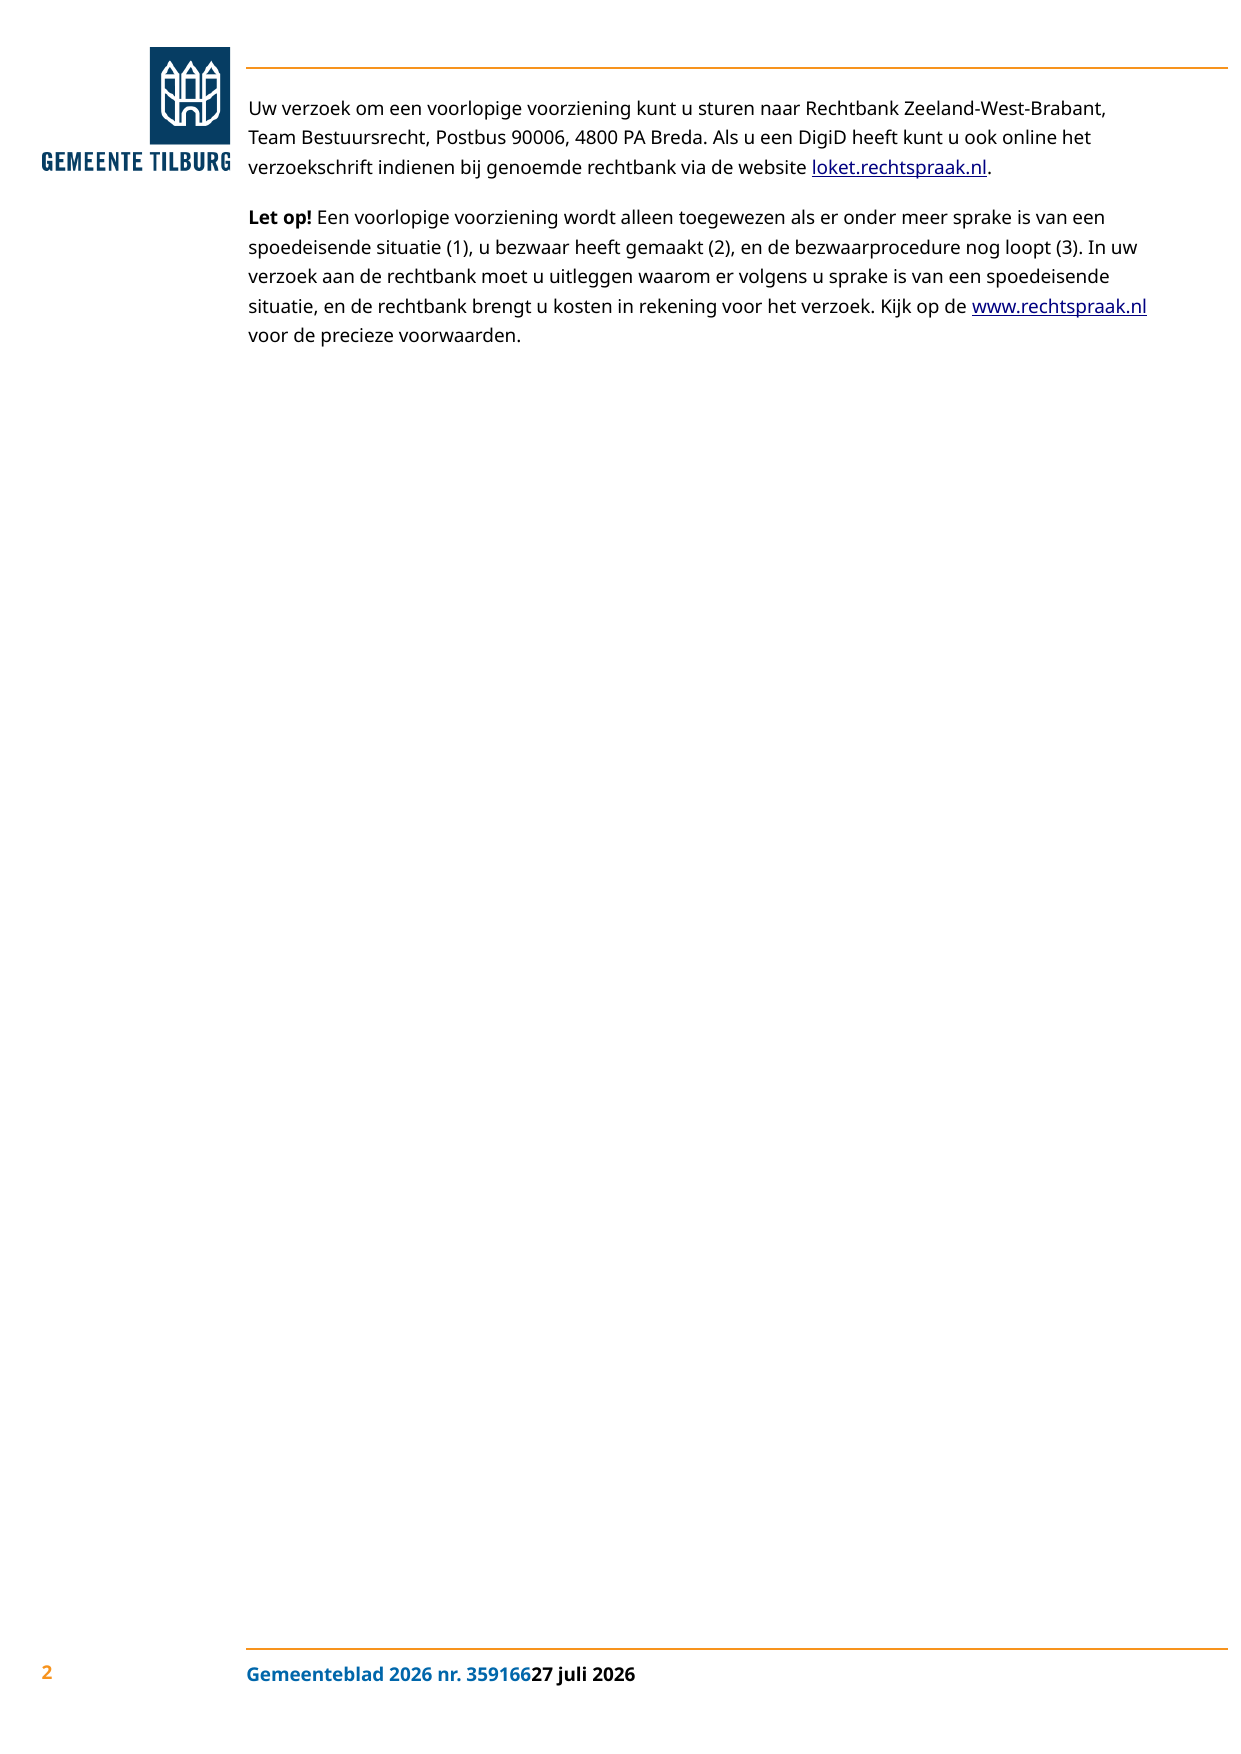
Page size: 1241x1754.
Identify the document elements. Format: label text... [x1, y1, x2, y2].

text Uw verzoek om een voorlopige voorziening kunt u sturen naar Rechtbank Zeeland-West-Brabant, Team Bestuursrecht, Postbus 90006, 4800 PA Breda. Als u een DigiD heeft kunt u ook online het verzoekschrift indienen bij genoemde rechtbank via de website loket.rechtspraak.nl. [248, 95, 1152, 180]
text Let op! Een voorlopige voorziening wordt alleen toegewezen als er onder meer sprake is van een spoedeisende situatie (1), u bezwaar heeft gemaakt (2), en de bezwaarprocedure nog loopt (3). In uw verzoek aan de rechtbank moet u uitleggen waarom er volgens u sprake is van een spoedeisende situatie, en de rechtbank brengt u kosten in rekening voor het verzoek. Kijk op de www.rechtspraak.nl voor de precieze voorwaarden. [248, 204, 1152, 348]
picture [41, 47, 231, 172]
